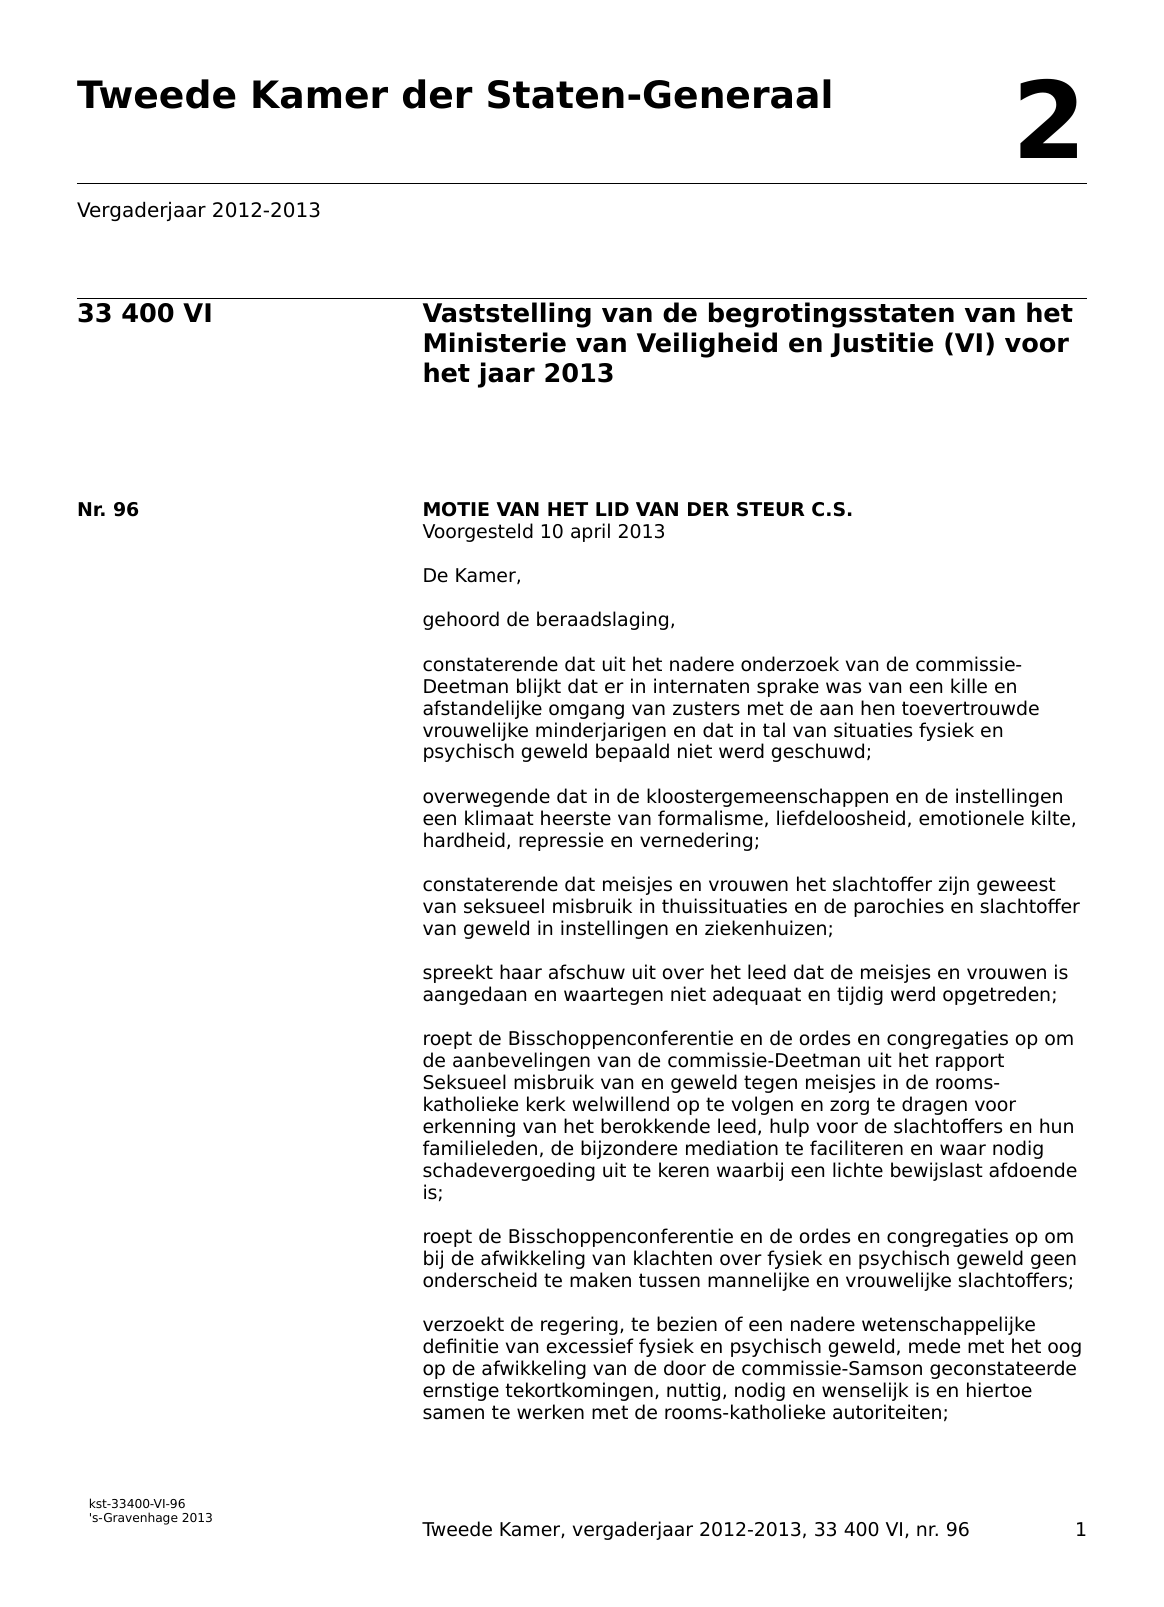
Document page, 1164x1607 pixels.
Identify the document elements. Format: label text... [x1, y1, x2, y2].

text De Kamer, [422, 565, 1087, 587]
text spreekt haar afschuw uit over het leed dat de meisjes en vrouwen is aangedaan en waartegen niet adequaat en tijdig werd opgetreden; [422, 962, 1087, 1006]
text constaterende dat meisjes en vrouwen het slachtoffer zijn geweest van seksueel misbruik in thuissituaties en de parochies en slachtoffer van geweld in instellingen en ziekenhuizen; [422, 874, 1087, 940]
text Voorgesteld 10 april 2013 [422, 521, 1087, 543]
text overwegende dat in de kloostergemeenschappen en de instellingen een klimaat heerste van formalisme, liefdeloosheid, emotionele kilte, hardheid, repressie en vernedering; [422, 786, 1087, 852]
text roept de Bisschoppenconferentie en de ordes en congregaties op om de aanbevelingen van de commissie-Deetman uit het rapport Seksueel misbruik van en geweld tegen meisjes in de rooms-katholieke kerk welwillend op te volgen en zorg te dragen voor erkenning van het berokkende leed, hulp voor de slachtoffers en hun familieleden, de bijzondere mediation te faciliteren en waar nodig schadevergoeding uit te keren waarbij een lichte bewijslast afdoende is; [422, 1028, 1087, 1204]
table_header Tweede Kamer der Staten-Generaal [77, 59, 886, 183]
table_cell Vergaderjaar 2012-2013 [77, 184, 1087, 298]
table_header 2 [886, 59, 1087, 183]
text constaterende dat uit het nadere onderzoek van de commissie-Deetman blijkt dat er in internaten sprake was van een kille en afstandelijke omgang van zusters met de aan hen toevertrouwde vrouwelijke minderjarigen en dat in tal van situaties fysiek en psychisch geweld bepaald niet werd geschuwd; [422, 653, 1087, 763]
text 's-Gravenhage 2013 [88, 1511, 323, 1525]
subtitle 33 400 VI Vaststelling van de begrotingsstaten van het Ministerie van Veiligheid en Justitie (VI) voor het jaar 2013 [77, 299, 1087, 388]
text gehoord de beraadslaging, [422, 609, 1087, 631]
subtitle Nr. 96 MOTIE VAN HET LID VAN DER STEUR C.S. [77, 499, 1087, 521]
text roept de Bisschoppenconferentie en de ordes en congregaties op om bij de afwikkeling van klachten over fysiek en psychisch geweld geen onderscheid te maken tussen mannelijke en vrouwelijke slachtoffers; [422, 1226, 1087, 1292]
text kst-33400-VI-96 [88, 1497, 323, 1511]
text verzoekt de regering, te bezien of een nadere wetenschappelijke definitie van excessief fysiek en psychisch geweld, mede met het oog op de afwikkeling van de door de commissie-Samson geconstateerde ernstige tekortkomingen, nuttig, nodig en wenselijk is en hiertoe samen te werken met de rooms-katholieke autoriteiten; [422, 1314, 1087, 1424]
